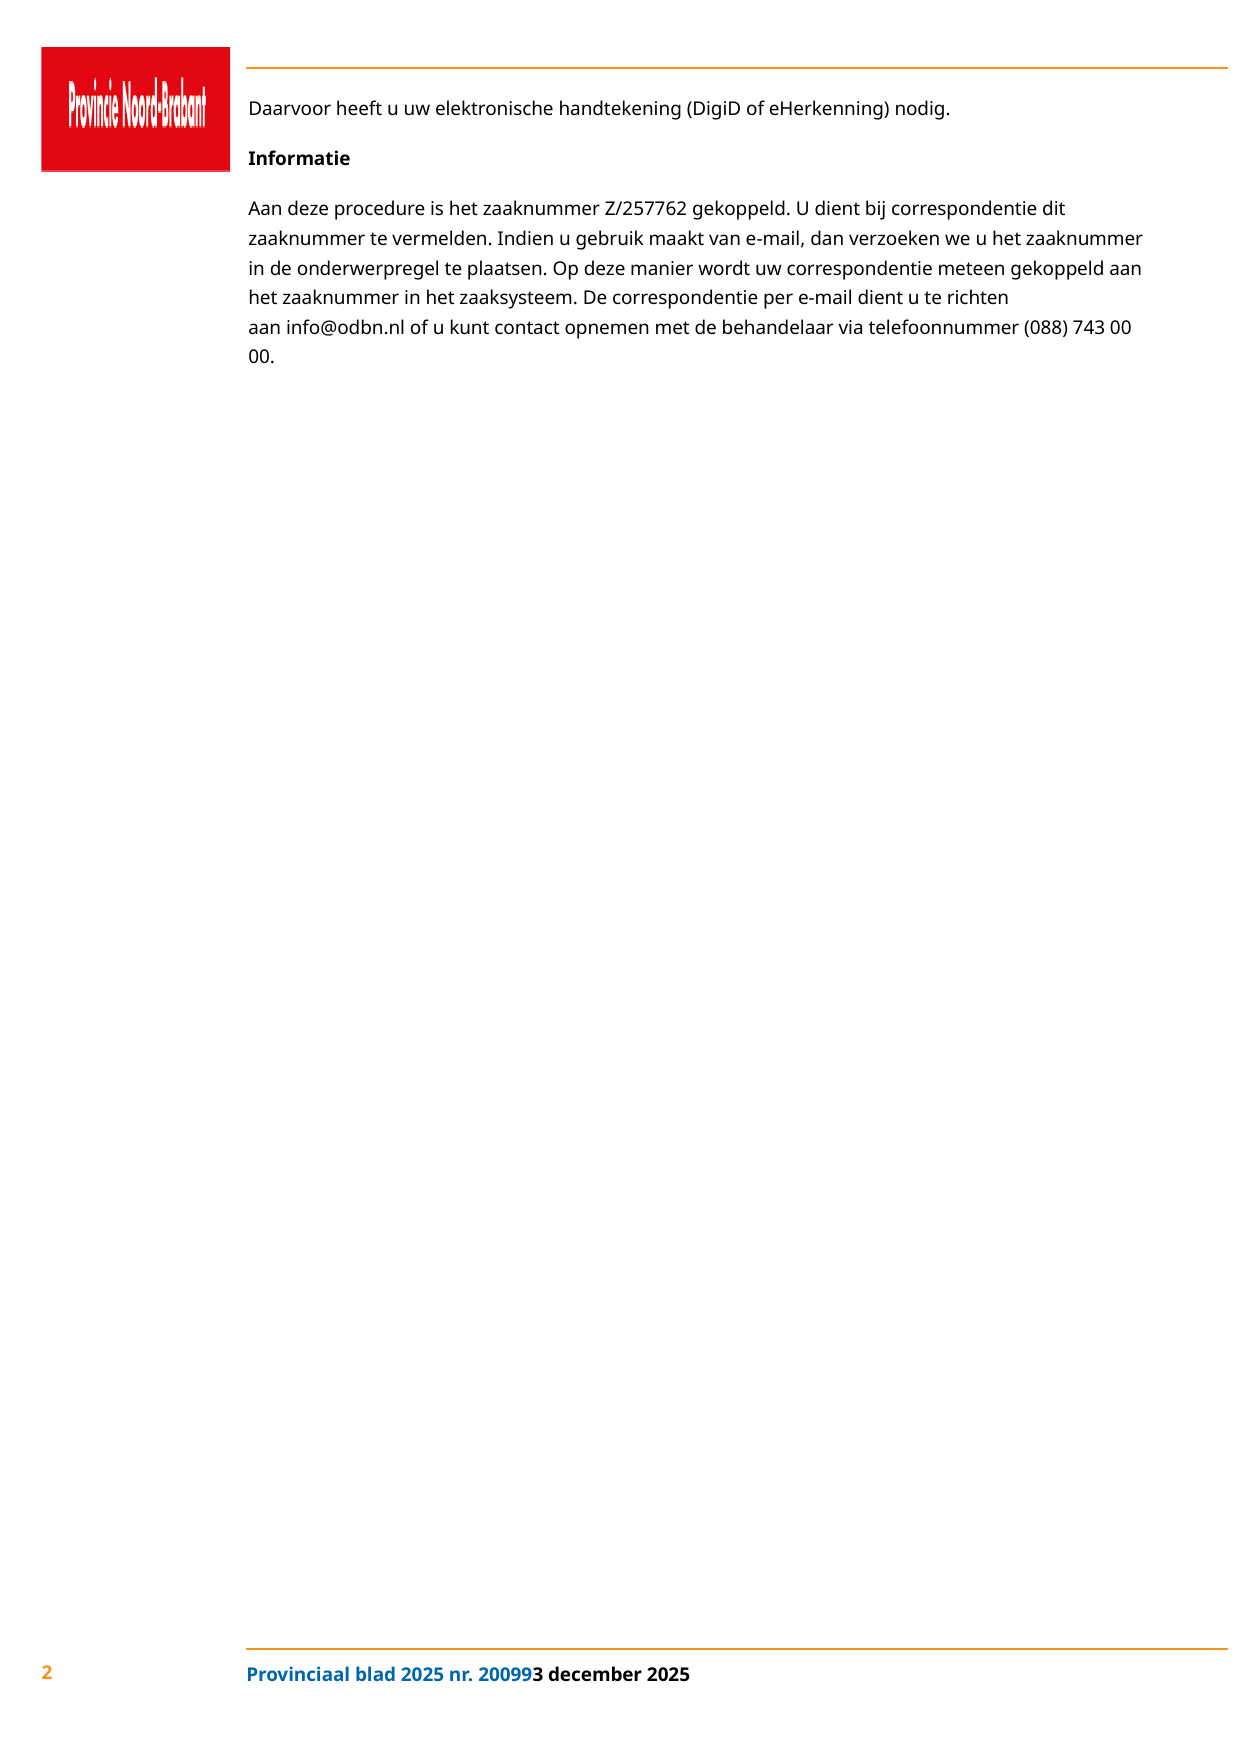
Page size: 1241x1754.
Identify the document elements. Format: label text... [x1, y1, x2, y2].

picture [41, 47, 231, 172]
text Aan deze procedure is het zaaknummer Z/257762 gekoppeld. U dient bij correspondentie dit zaaknummer te vermelden. Indien u gebruik maakt van e-mail, dan verzoeken we u het zaaknummer in de onderwerpregel te plaatsen. Op deze manier wordt uw correspondentie meteen gekoppeld aan het zaaknummer in het zaaksysteem. De correspondentie per e-mail dient u te richten aan info@odbn.nl of u kunt contact opnemen met de behandelaar via telefoonnummer (088) 743 00 00. [248, 196, 1152, 369]
text Daarvoor heeft u uw elektronische handtekening (DigiD of eHerkenning) nodig. [248, 95, 1152, 121]
text Informatie [248, 145, 1152, 171]
